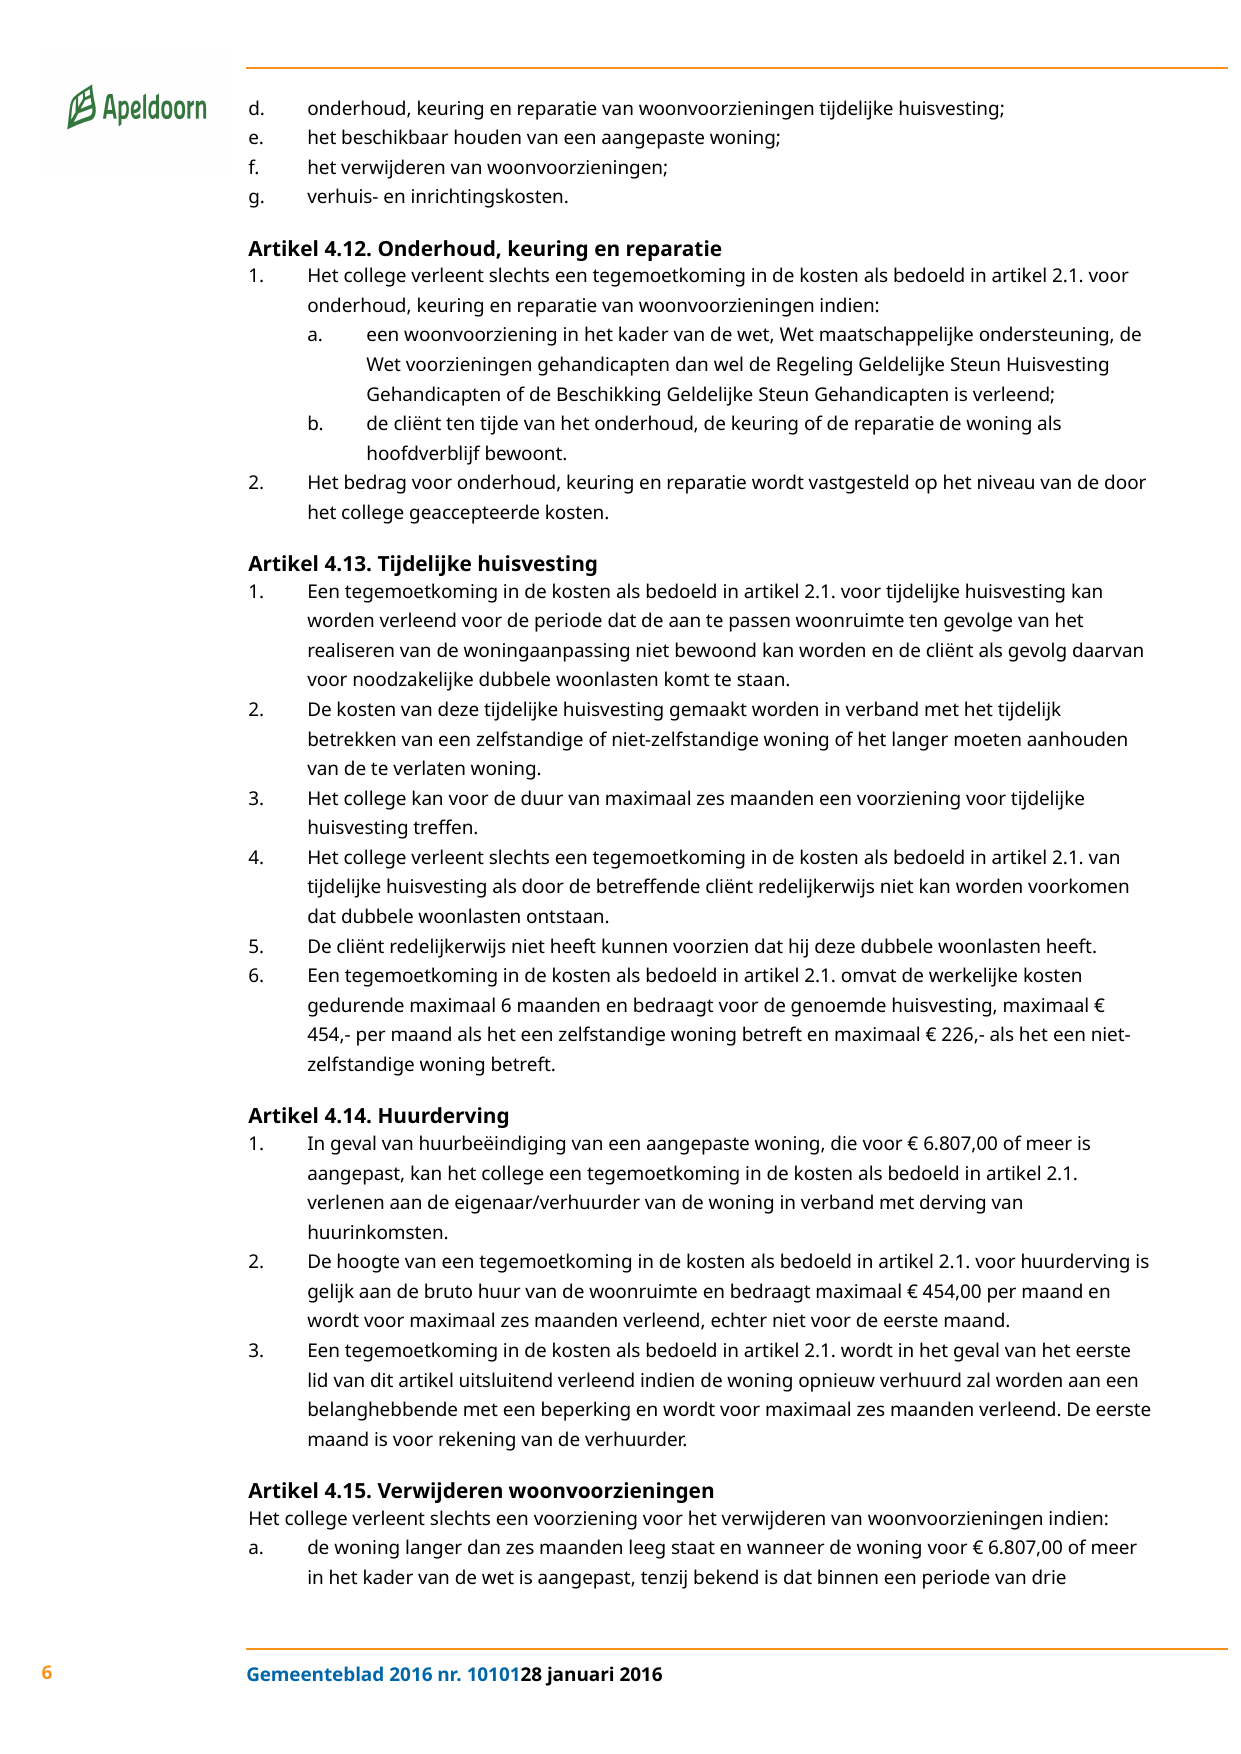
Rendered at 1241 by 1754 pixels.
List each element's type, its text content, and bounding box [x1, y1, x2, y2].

list De kosten van deze tijdelijke huisvesting gemaakt worden in verband met het tijdelijk betrekken van een zelfstandige of niet-zelfstandige woning of het langer moeten aanhouden van de te verlaten woning. [248, 696, 1152, 781]
list Het bedrag voor onderhoud, keuring en reparatie wordt vastgesteld op het niveau van de door het college geaccepteerde kosten. [248, 469, 1152, 525]
text Artikel 4.15. Verwijderen woonvoorzieningen [248, 1476, 1152, 1505]
list Het college verleent slechts een tegemoetkoming in de kosten als bedoeld in artikel 2.1. voor onderhoud, keuring en reparatie van woonvoorzieningen indien: [248, 262, 1152, 318]
list Een tegemoetkoming in de kosten als bedoeld in artikel 2.1. omvat de werkelijke kosten gedurende maximaal 6 maanden en bedraagt voor de genoemde huisvesting, maximaal € 454,- per maand als het een zelfstandige woning betreft en maximaal € 226,- als het een niet-zelfstandige woning betreft. [248, 962, 1152, 1077]
list In geval van huurbeëindiging van een aangepaste woning, die voor € 6.807,00 of meer is aangepast, kan het college een tegemoetkoming in de kosten als bedoeld in artikel 2.1. verlenen aan de eigenaar/verhuurder van de woning in verband met derving van huurinkomsten. [248, 1130, 1152, 1244]
list Het college verleent slechts een tegemoetkoming in de kosten als bedoeld in artikel 2.1. van tijdelijke huisvesting als door de betreffende cliënt redelijkerwijs niet kan worden voorkomen dat dubbele woonlasten ontstaan. [248, 844, 1152, 929]
list De cliënt redelijkerwijs niet heeft kunnen voorzien dat hij deze dubbele woonlasten heeft. [248, 933, 1152, 959]
list de woning langer dan zes maanden leeg staat en wanneer de woning voor € 6.807,00 of meer in het kader van de wet is aangepast, tenzij bekend is dat binnen een periode van drie [248, 1534, 1152, 1590]
list Een tegemoetkoming in de kosten als bedoeld in artikel 2.1. wordt in het geval van het eerste lid van dit artikel uitsluitend verleend indien de woning opnieuw verhuurd zal worden aan een belanghebbende met een beperking en wordt voor maximaal zes maanden verleend. De eerste maand is voor rekening van de verhuurder. [248, 1337, 1152, 1452]
list Het college kan voor de duur van maximaal zes maanden een voorziening voor tijdelijke huisvesting treffen. [248, 785, 1152, 840]
text Artikel 4.14. Huurderving [248, 1102, 1152, 1130]
list De hoogte van een tegemoetkoming in de kosten als bedoeld in artikel 2.1. voor huurderving is gelijk aan de bruto huur van de woonruimte en bedraagt maximaal € 454,00 per maand en wordt voor maximaal zes maanden verleend, echter niet voor de eerste maand. [248, 1248, 1152, 1333]
list een woonvoorziening in het kader van de wet, Wet maatschappelijke ondersteuning, de Wet voorzieningen gehandicapten dan wel de Regeling Geldelijke Steun Huisvesting Gehandicapten of de Beschikking Geldelijke Steun Gehandicapten is verleend; [307, 322, 1152, 406]
list het verwijderen van woonvoorzieningen; [248, 154, 1152, 180]
list het beschikbaar houden van een aangepaste woning; [248, 124, 1152, 150]
picture [41, 47, 231, 172]
list de cliënt ten tijde van het onderhoud, de keuring of de reparatie de woning als hoofdverblijf bewoont. [307, 410, 1152, 466]
list Een tegemoetkoming in de kosten als bedoeld in artikel 2.1. voor tijdelijke huisvesting kan worden verleend voor de periode dat de aan te passen woonruimte ten gevolge van het realiseren van de woningaanpassing niet bewoond kan worden en de cliënt als gevolg daarvan voor noodzakelijke dubbele woonlasten komt te staan. [248, 578, 1152, 692]
list verhuis- en inrichtingskosten. [248, 183, 1152, 209]
text Het college verleent slechts een voorziening voor het verwijderen van woonvoorzieningen indien: [248, 1505, 1152, 1531]
text Artikel 4.12. Onderhoud, keuring en reparatie [248, 234, 1152, 262]
list onderhoud, keuring en reparatie van woonvoorzieningen tijdelijke huisvesting; [248, 95, 1152, 121]
text Artikel 4.13. Tijdelijke huisvesting [248, 549, 1152, 578]
